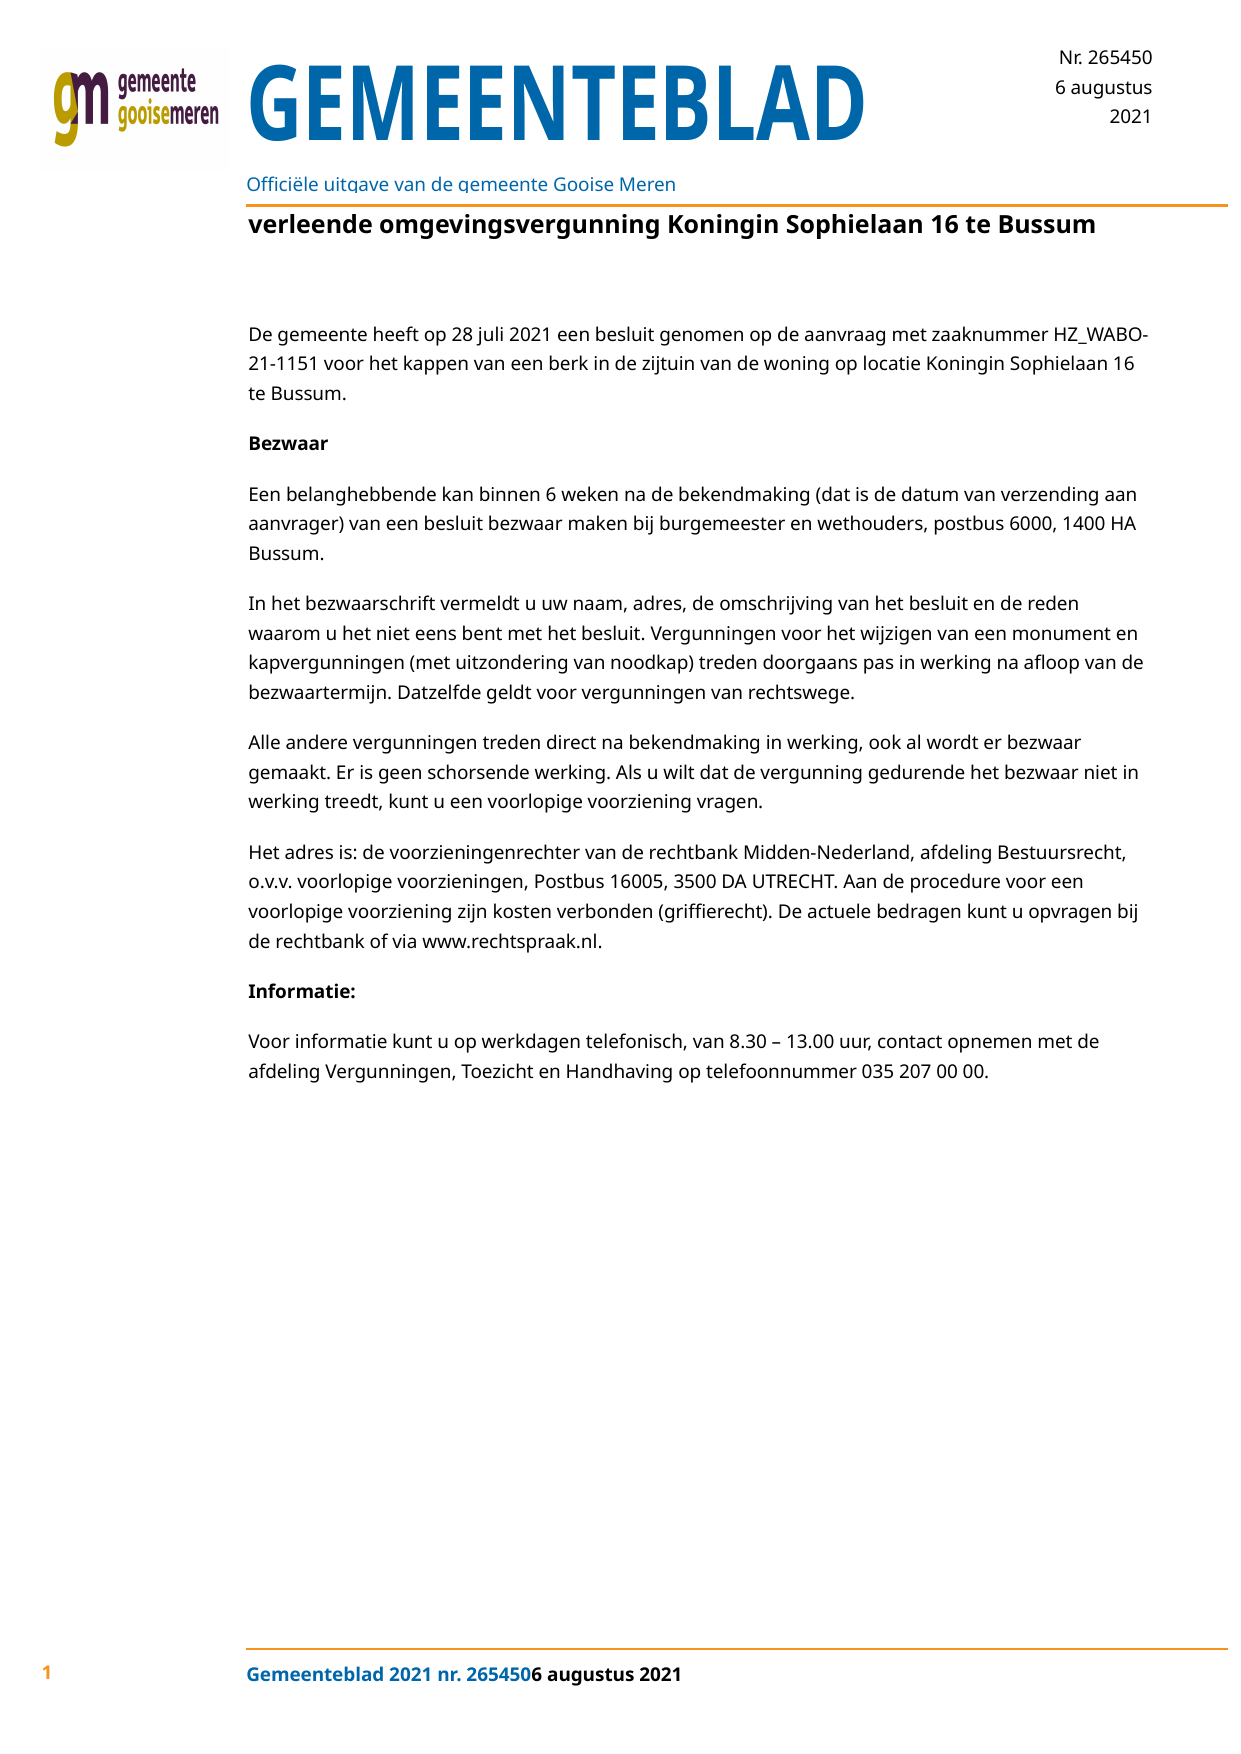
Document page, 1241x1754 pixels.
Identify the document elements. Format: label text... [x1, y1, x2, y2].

text In het bezwaarschrift vermeldt u uw naam, adres, de omschrijving van het besluit en de reden waarom u het niet eens bent met het besluit. Vergunningen voor het wijzigen van een monument en kapvergunningen (met uitzondering van noodkap) treden doorgaans pas in werking na afloop van de bezwaartermijn. Datzelfde geldt voor vergunningen van rechtswege. [248, 590, 1152, 705]
text Het adres is: de voorzieningenrechter van de rechtbank Midden-Nederland, afdeling Bestuursrecht, o.v.v. voorlopige voorzieningen, Postbus 16005, 3500 DA UTRECHT. Aan de procedure voor een voorlopige voorziening zijn kosten verbonden (griffierecht). De actuele bedragen kunt u opvragen bij de rechtbank of via www.rechtspraak.nl. [248, 839, 1152, 953]
text Informatie: [248, 978, 1152, 1004]
text De gemeente heeft op 28 juli 2021 een besluit genomen op de aanvraag met zaaknummer HZ_WABO-21-1151 voor het kappen van een berk in de zijtuin van de woning op locatie Koningin Sophielaan 16 te Bussum. [248, 321, 1152, 406]
picture [41, 47, 231, 172]
text Voor informatie kunt u op werkdagen telefonisch, van 8.30 – 13.00 uur, contact opnemen met de afdeling Vergunningen, Toezicht en Handhaving op telefoonnummer 035 207 00 00. [248, 1029, 1152, 1084]
text Alle andere vergunningen treden direct na bekendmaking in werking, ook al wordt er bezwaar gemaakt. Er is geen schorsende werking. Als u wilt dat de vergunning gedurende het bezwaar niet in werking treedt, kunt u een voorlopige voorziening vragen. [248, 729, 1152, 814]
text verleende omgevingsvergunning Koningin Sophielaan 16 te Bussum [248, 207, 1152, 241]
text Bezwaar [248, 430, 1152, 456]
text Een belanghebbende kan binnen 6 weken na de bekendmaking (dat is de datum van verzending aan aanvrager) van een besluit bezwaar maken bij burgemeester en wethouders, postbus 6000, 1400 HA Bussum. [248, 481, 1152, 566]
